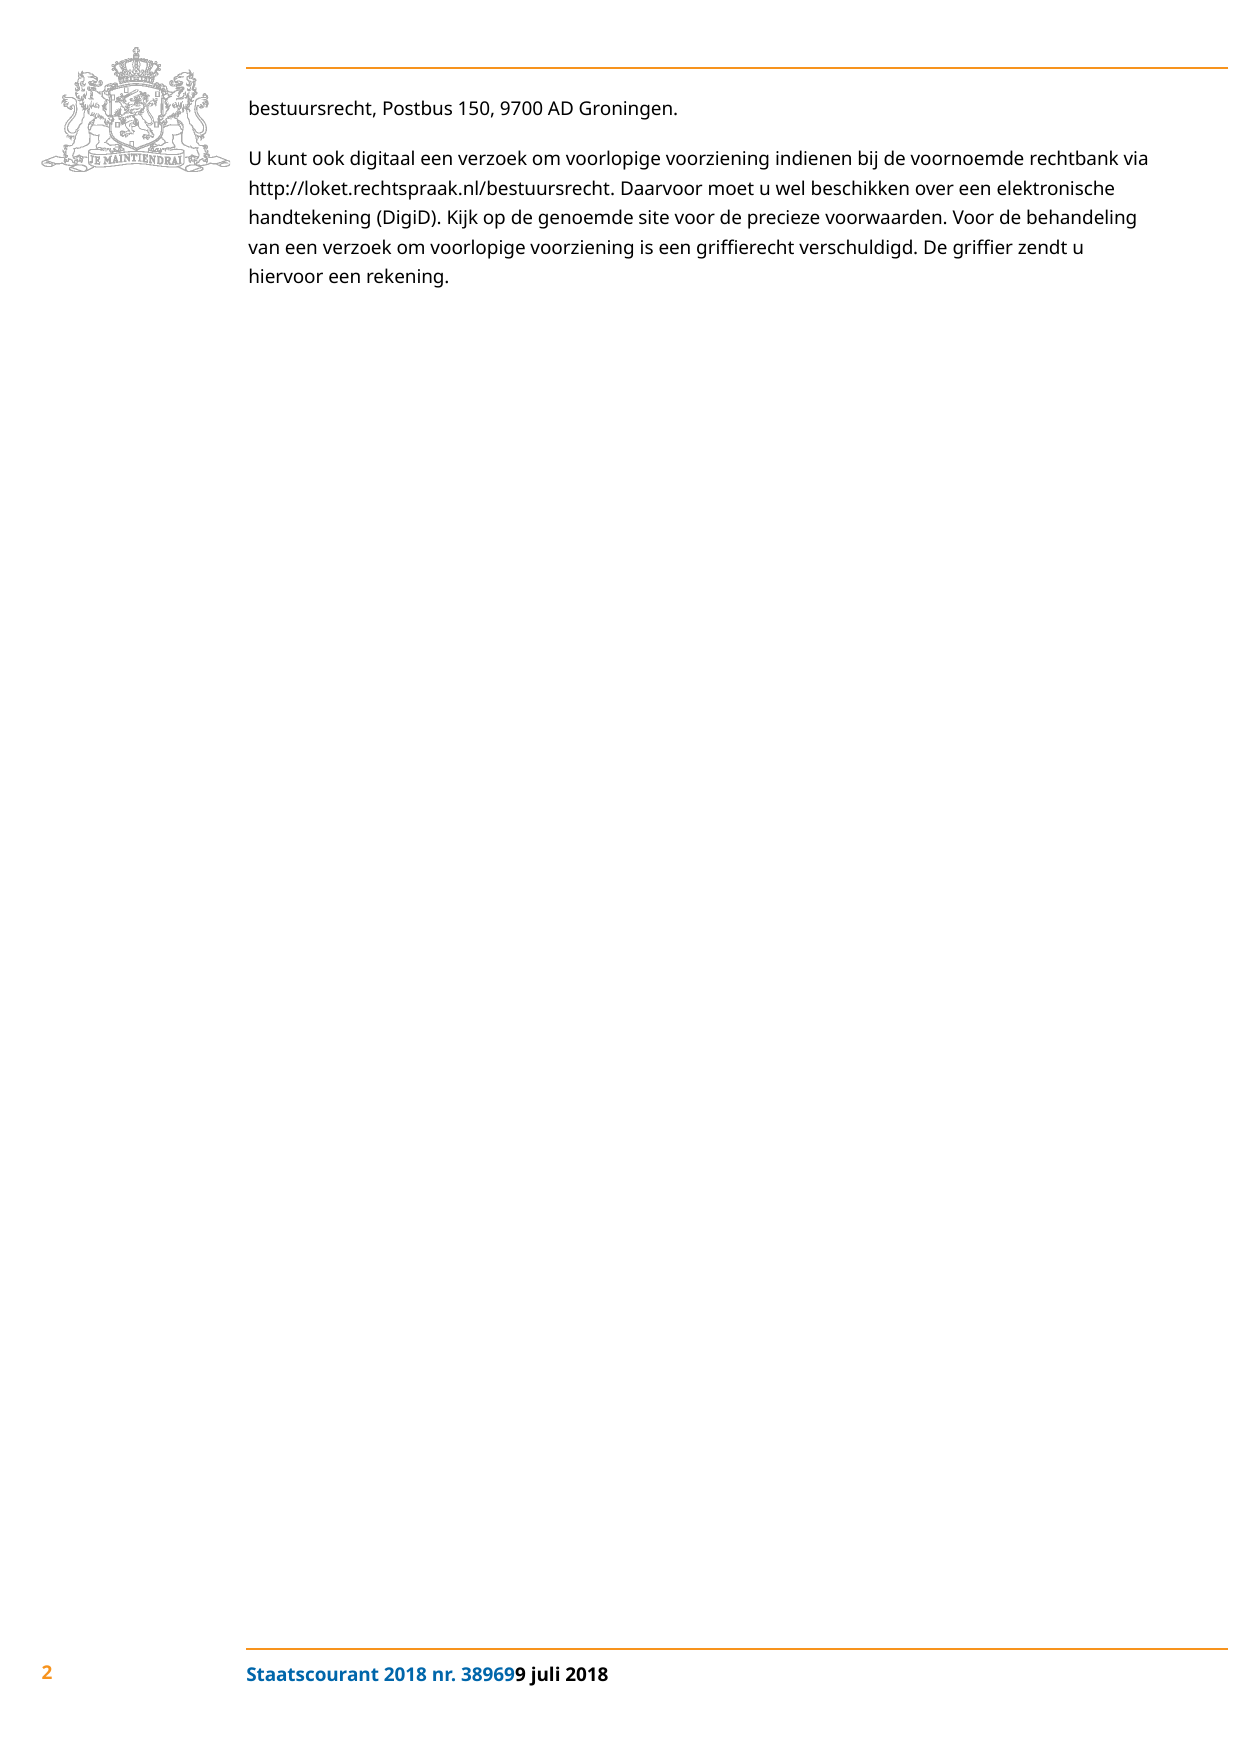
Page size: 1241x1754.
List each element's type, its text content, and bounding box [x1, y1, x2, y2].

picture [41, 47, 231, 172]
text U kunt ook digitaal een verzoek om voorlopige voorziening indienen bij de voornoemde rechtbank via http://loket.rechtspraak.nl/bestuursrecht. Daarvoor moet u wel beschikken over een elektronische handtekening (DigiD). Kijk op de genoemde site voor de precieze voorwaarden. Voor de behandeling van een verzoek om voorlopige voorziening is een griffierecht verschuldigd. De griffier zendt u hiervoor een rekening. [248, 145, 1152, 289]
text bestuursrecht, Postbus 150, 9700 AD Groningen. [248, 95, 1152, 121]
